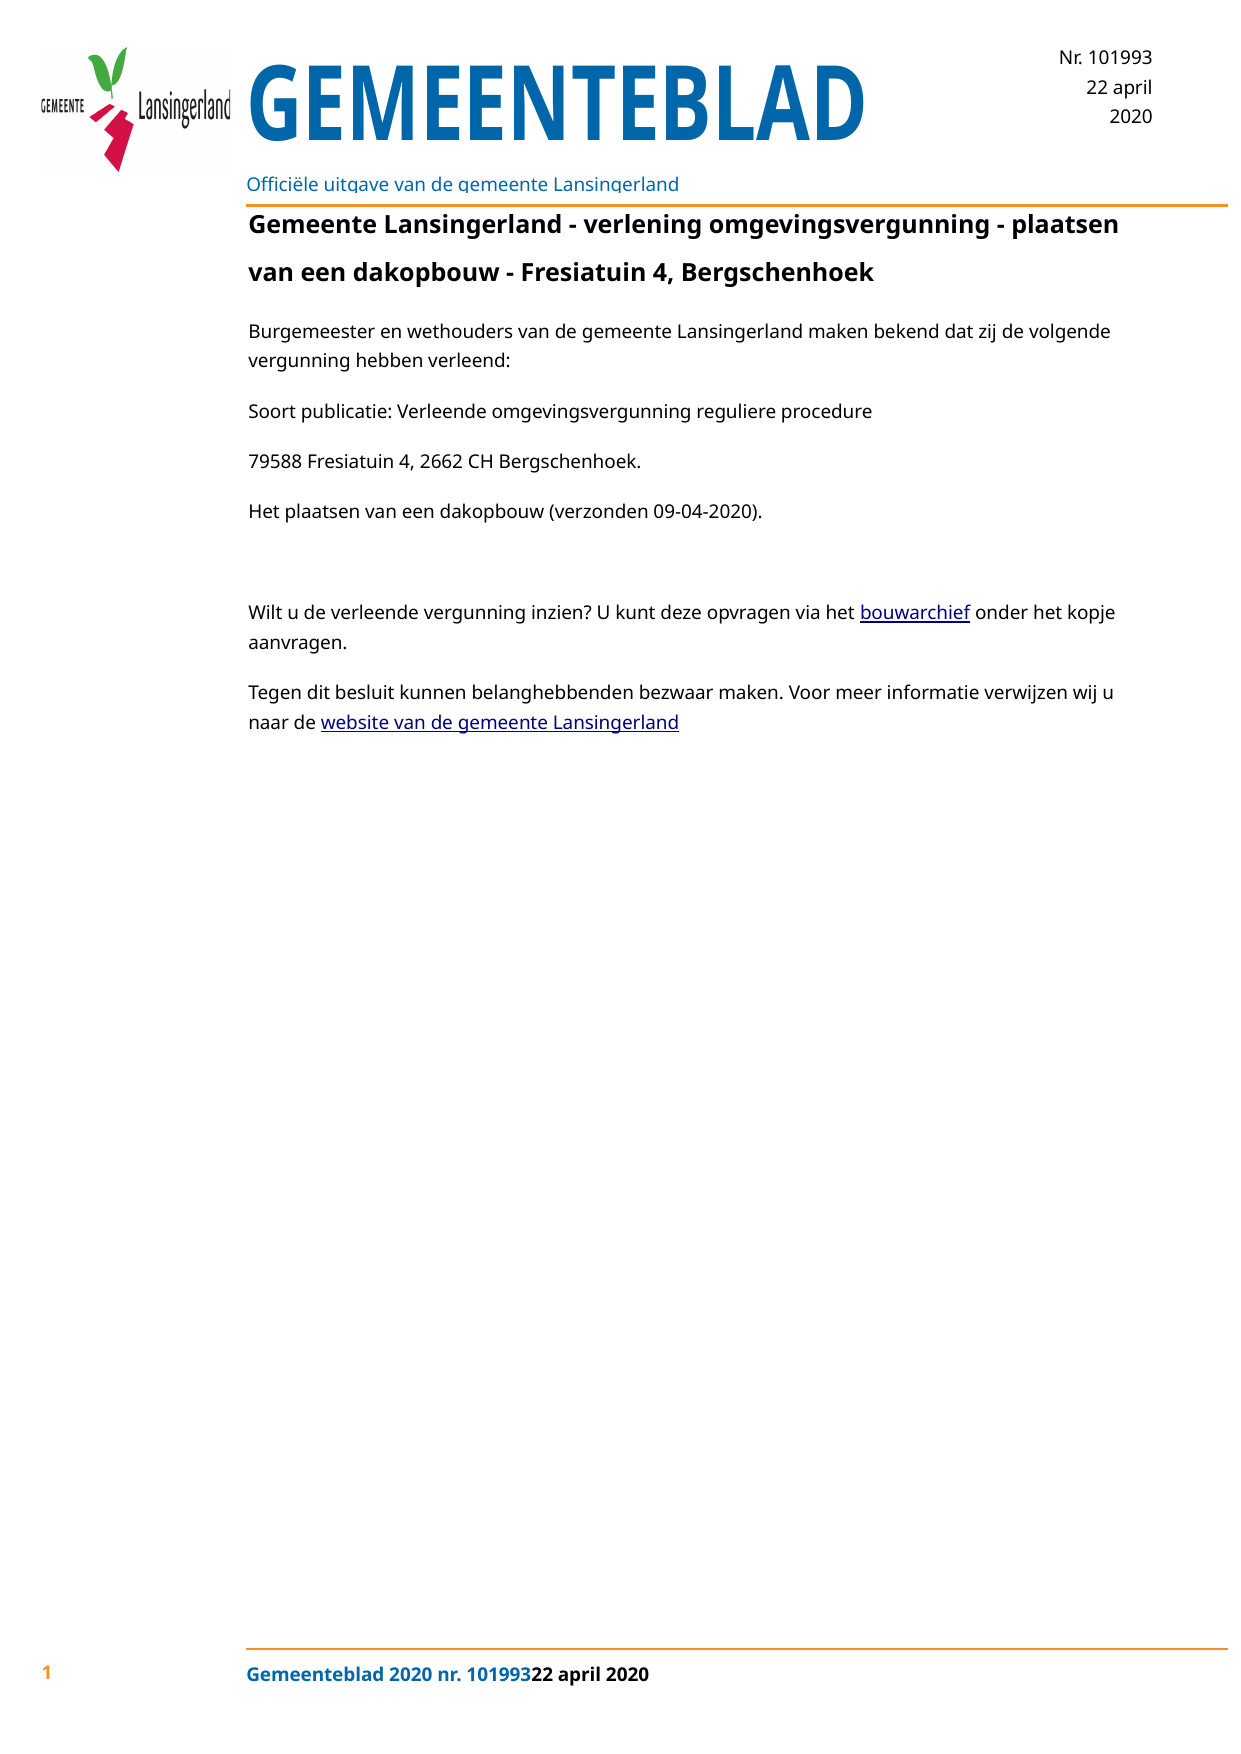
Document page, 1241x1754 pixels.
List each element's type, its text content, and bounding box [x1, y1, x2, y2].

text Burgemeester en wethouders van de gemeente Lansingerland maken bekend dat zij de volgende vergunning hebben verleend: [248, 318, 1152, 373]
text Het plaatsen van een dakopbouw (verzonden 09-04-2020). [248, 499, 1152, 524]
text Tegen dit besluit kunnen belanghebbenden bezwaar maken. Voor meer informatie verwijzen wij u naar de website van de gemeente Lansingerland [248, 679, 1152, 735]
text Gemeente Lansingerland - verlening omgevingsvergunning - plaatsen van een dakopbouw - Fresiatuin 4, Bergschenhoek [248, 207, 1152, 288]
picture [41, 47, 231, 172]
text Wilt u de verleende vergunning inzien? U kunt deze opvragen via het bouwarchief onder het kopje aanvragen. [248, 599, 1152, 655]
text Soort publicatie: Verleende omgevingsvergunning reguliere procedure [248, 398, 1152, 424]
text 79588 Fresiatuin 4, 2662 CH Bergschenhoek. [248, 448, 1152, 474]
